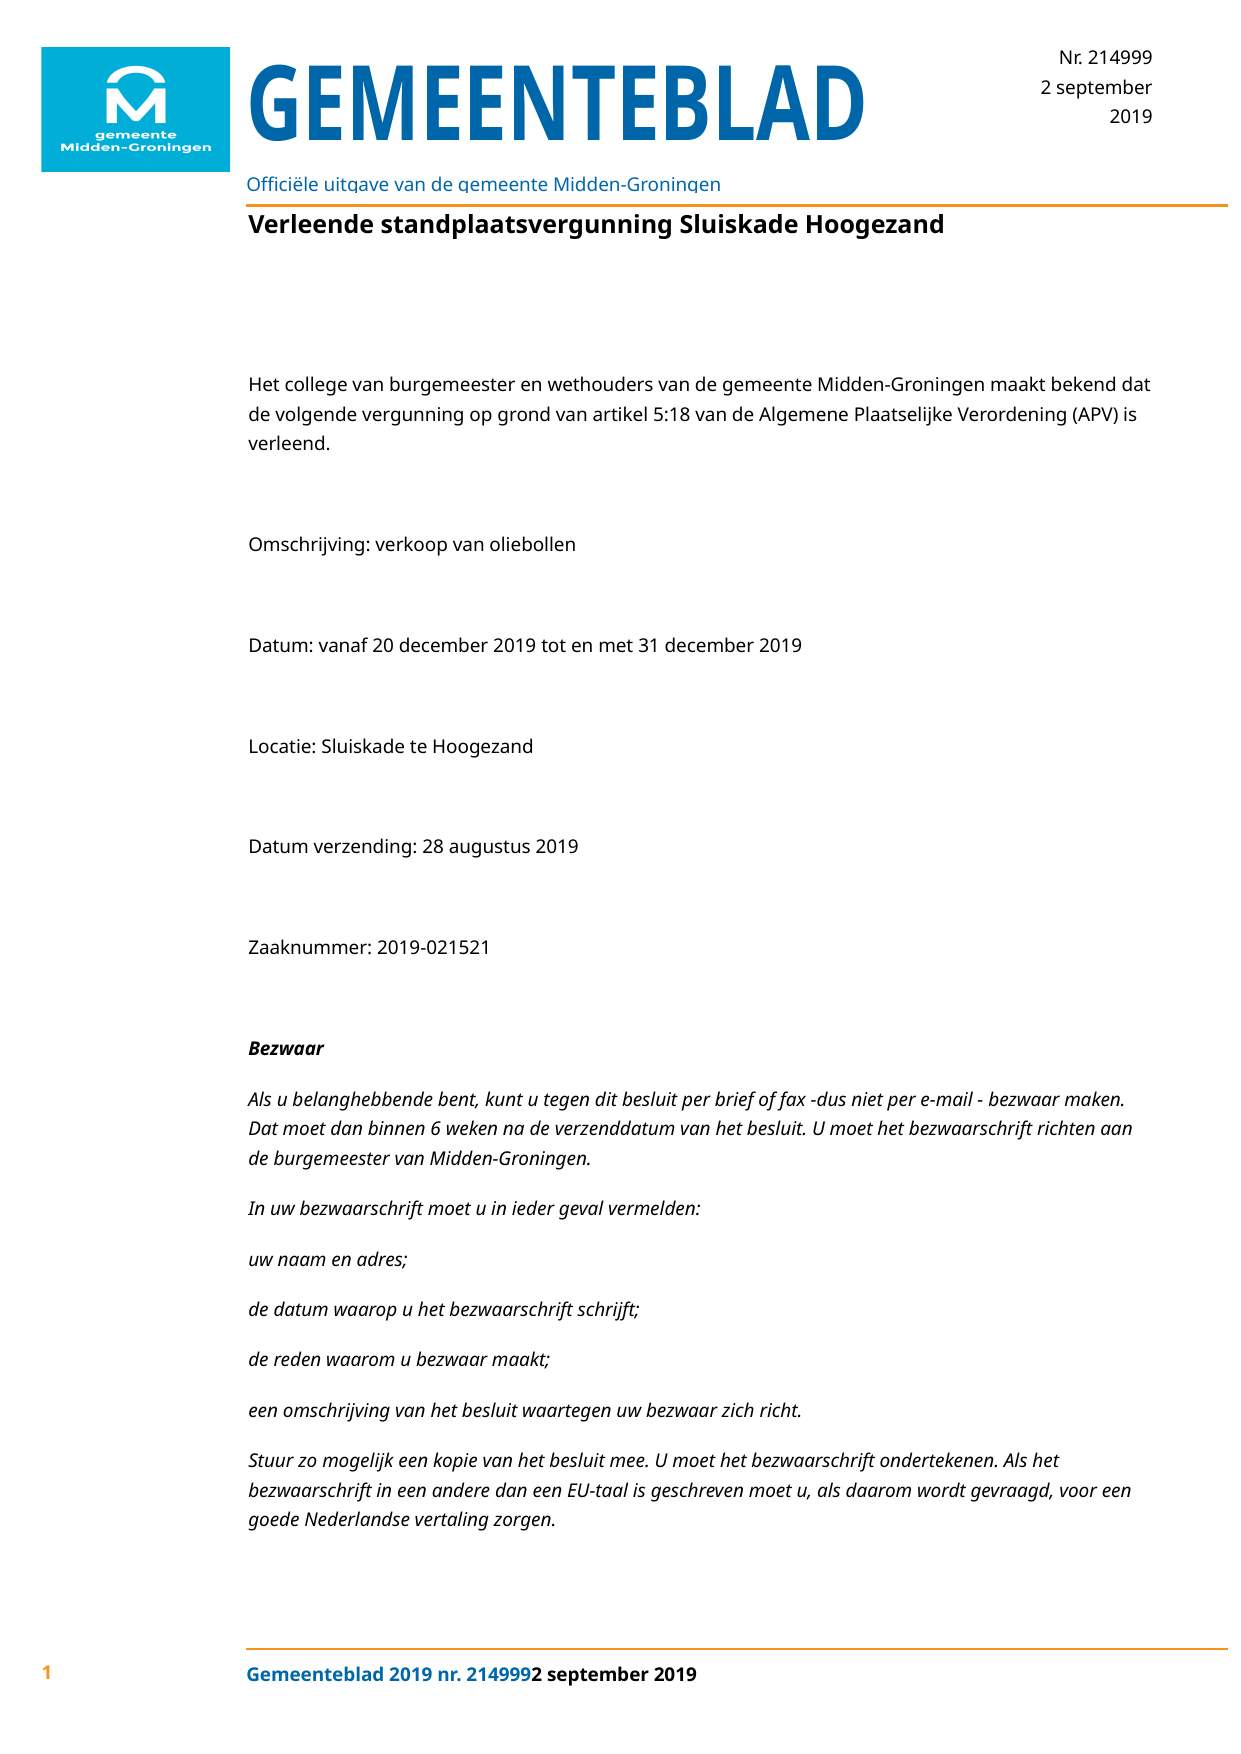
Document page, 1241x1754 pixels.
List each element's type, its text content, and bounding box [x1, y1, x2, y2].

text een omschrijving van het besluit waartegen uw bezwaar zich richt. [248, 1397, 1152, 1423]
text Datum: vanaf 20 december 2019 tot en met 31 december 2019 [248, 632, 1152, 658]
text Het college van burgemeester en wethouders van de gemeente Midden-Groningen maakt bekend dat de volgende vergunning op grond van artikel 5:18 van de Algemene Plaatselijke Verordening (APV) is verleend. [248, 371, 1152, 456]
text Verleende standplaatsvergunning Sluiskade Hoogezand [248, 207, 1152, 241]
picture [108, 66, 164, 82]
text Bezwaar [248, 1035, 1152, 1061]
text Als u belanghebbende bent, kunt u tegen dit besluit per brief of fax -dus niet per e-mail - bezwaar maken. Dat moet dan binnen 6 weken na de verzenddatum van het besluit. U moet het bezwaarschrift richten aan de burgemeester van Midden-Groningen. [248, 1086, 1152, 1171]
picture [107, 89, 165, 122]
text Omschrijving: verkoop van oliebollen [248, 531, 1152, 557]
text Locatie: Sluiskade te Hoogezand [248, 733, 1152, 758]
text In uw bezwaarschrift moet u in ieder geval vermelden: [248, 1195, 1152, 1221]
picture [184, 146, 190, 153]
text Datum verzending: 28 augustus 2019 [248, 834, 1152, 859]
text Zaaknummer: 2019-021521 [248, 934, 1152, 960]
text Stuur zo mogelijk een kopie van het besluit mee. U moet het bezwaarschrift ondertekenen. Als het bezwaarschrift in een andere dan een EU-taal is geschreven moet u, als daarom wordt gevraagd, voor een goede Nederlandse vertaling zorgen. [248, 1447, 1152, 1532]
text de reden waarom u bezwaar maakt; [248, 1347, 1152, 1372]
text uw naam en adres; [248, 1246, 1152, 1271]
text de datum waarop u het bezwaarschrift schrijft; [248, 1296, 1152, 1322]
